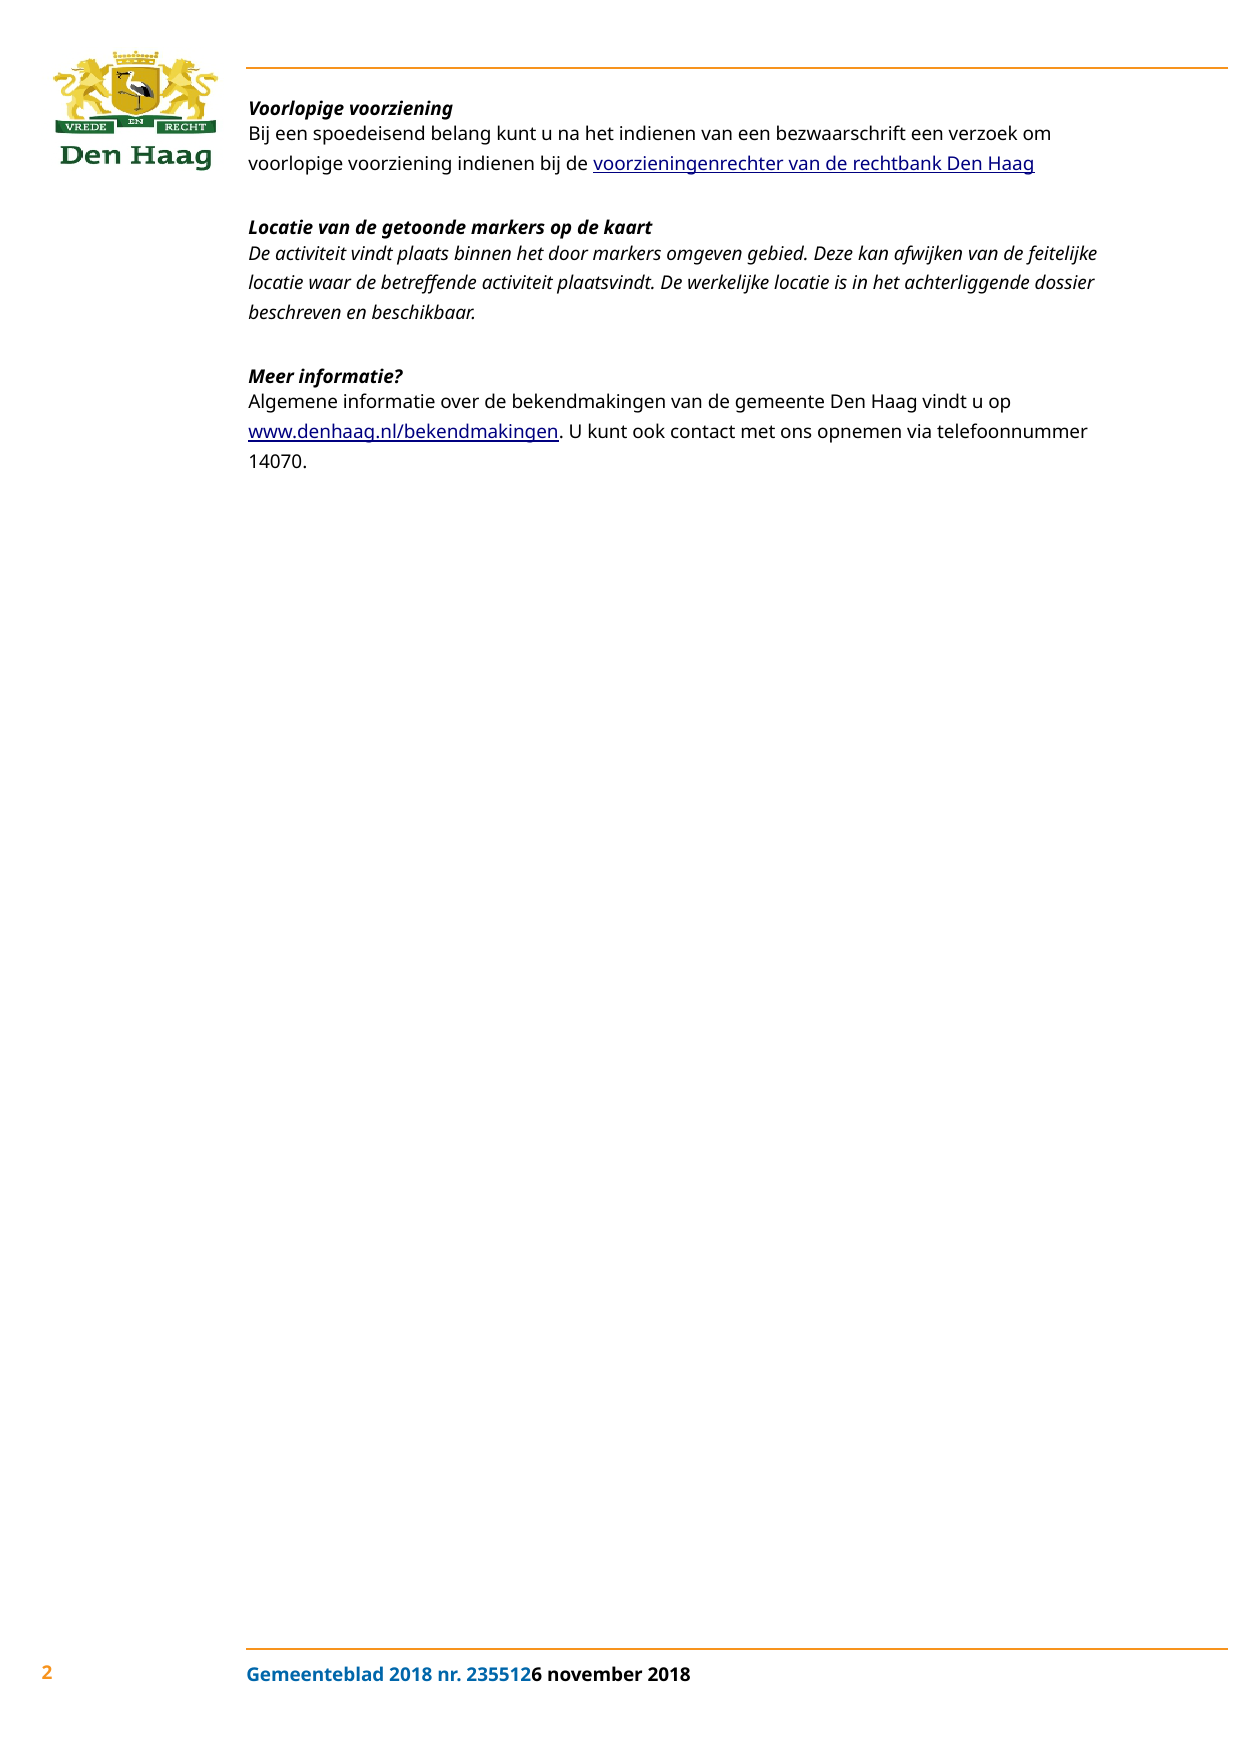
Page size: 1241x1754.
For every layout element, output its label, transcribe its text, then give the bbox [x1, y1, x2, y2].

text Meer informatie? [248, 363, 1152, 389]
text Locatie van de getoonde markers op de kaart [248, 214, 1152, 240]
text De activiteit vindt plaats binnen het door markers omgeven gebied. Deze kan afwijken van de feitelijke locatie waar de betreffende activiteit plaatsvindt. De werkelijke locatie is in het achterliggende dossier beschreven en beschikbaar. [248, 240, 1152, 325]
picture [41, 47, 231, 172]
text Algemene informatie over de bekendmakingen van de gemeente Den Haag vindt u op www.denhaag.nl/bekendmakingen. U kunt ook contact met ons opnemen via telefoonnummer 14070. [248, 389, 1152, 473]
text Voorlopige voorziening [248, 95, 1152, 121]
text Bij een spoedeisend belang kunt u na het indienen van een bezwaarschrift een verzoek om voorlopige voorziening indienen bij de voorzieningenrechter van de rechtbank Den Haag [248, 121, 1152, 176]
